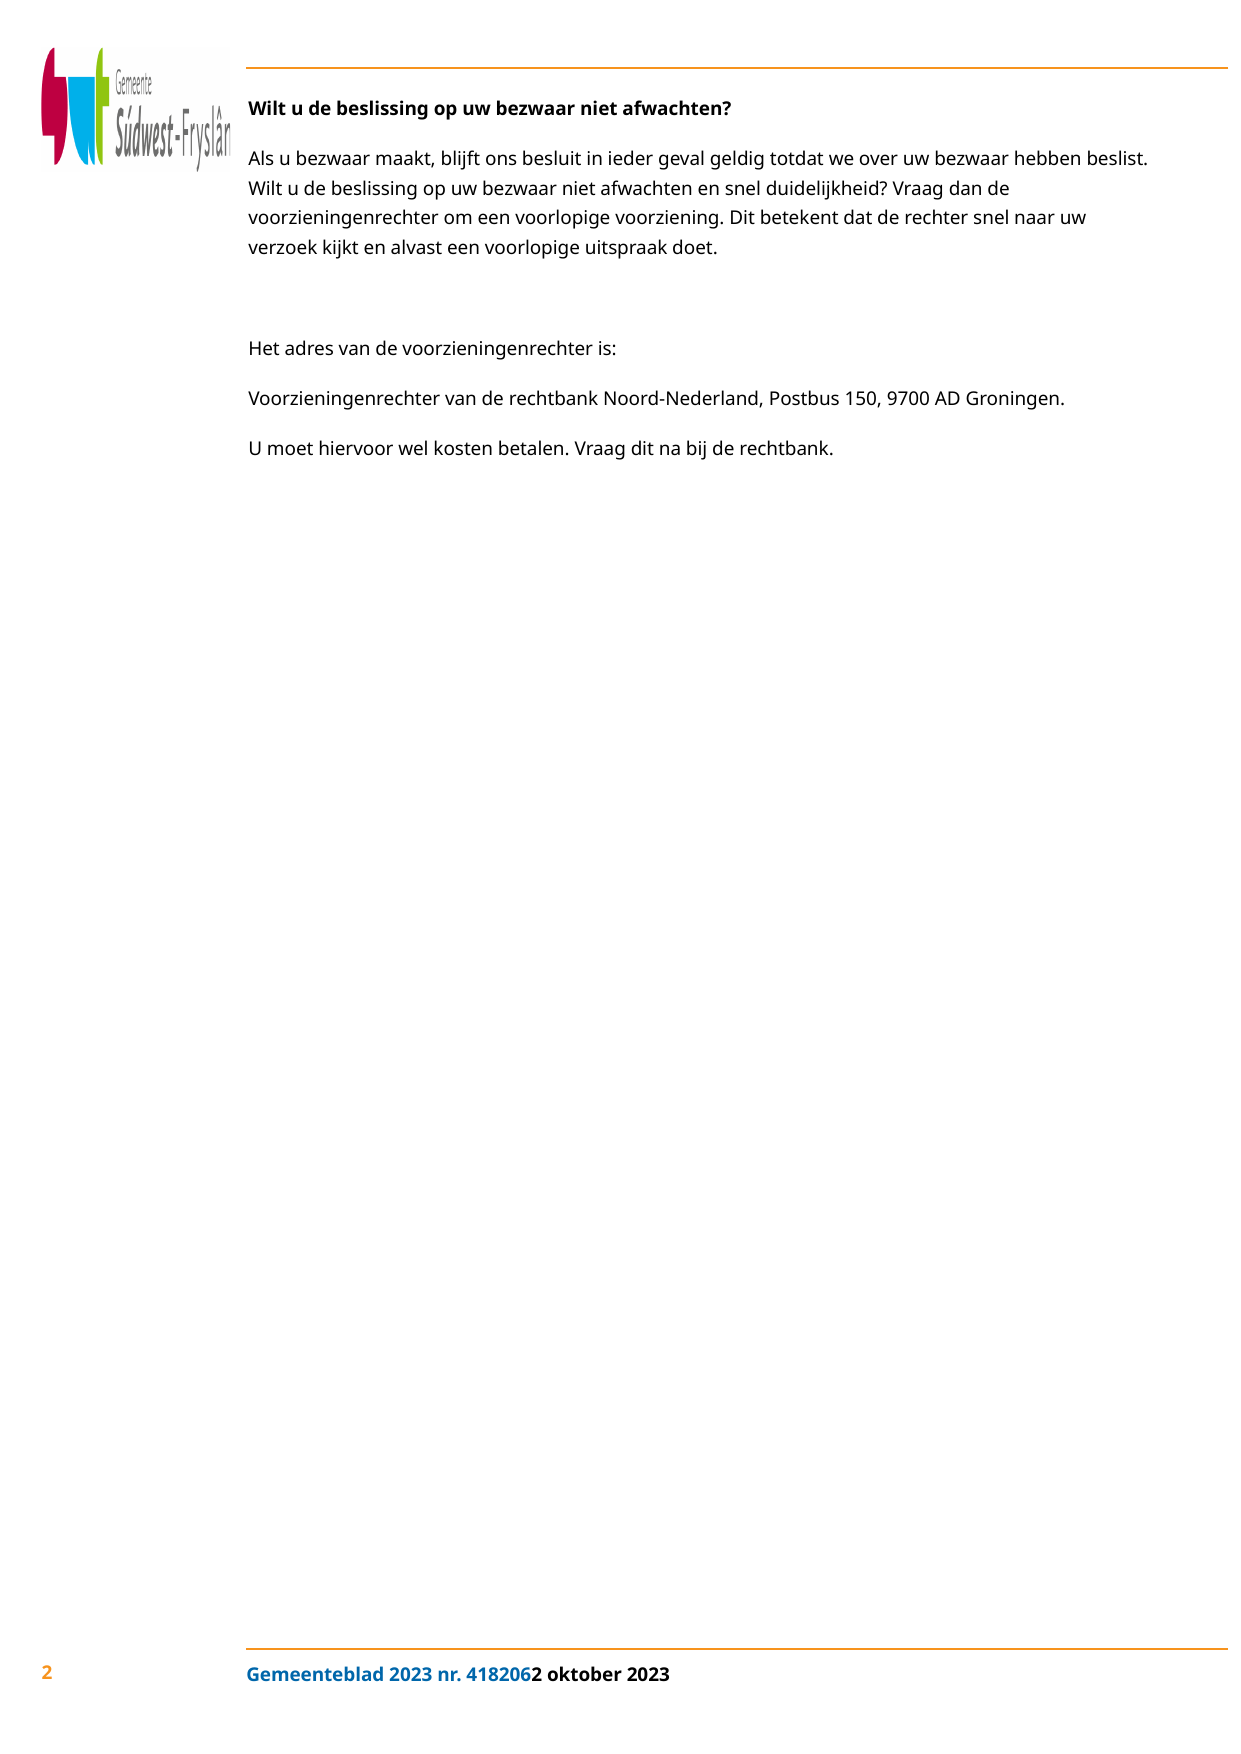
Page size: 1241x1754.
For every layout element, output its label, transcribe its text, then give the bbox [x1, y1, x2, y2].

picture [41, 47, 231, 172]
text Als u bezwaar maakt, blijft ons besluit in ieder geval geldig totdat we over uw bezwaar hebben beslist. Wilt u de beslissing op uw bezwaar niet afwachten en snel duidelijkheid? Vraag dan de voorzieningenrechter om een voorlopige voorziening. Dit betekent dat de rechter snel naar uw verzoek kijkt en alvast een voorlopige uitspraak doet. [248, 145, 1152, 260]
text Voorzieningenrechter van de rechtbank Noord-Nederland, Postbus 150, 9700 AD Groningen. [248, 385, 1152, 411]
text U moet hiervoor wel kosten betalen. Vraag dit na bij de rechtbank. [248, 436, 1152, 461]
text Het adres van de voorzieningenrechter is: [248, 335, 1152, 361]
text Wilt u de beslissing op uw bezwaar niet afwachten? [248, 95, 1152, 121]
